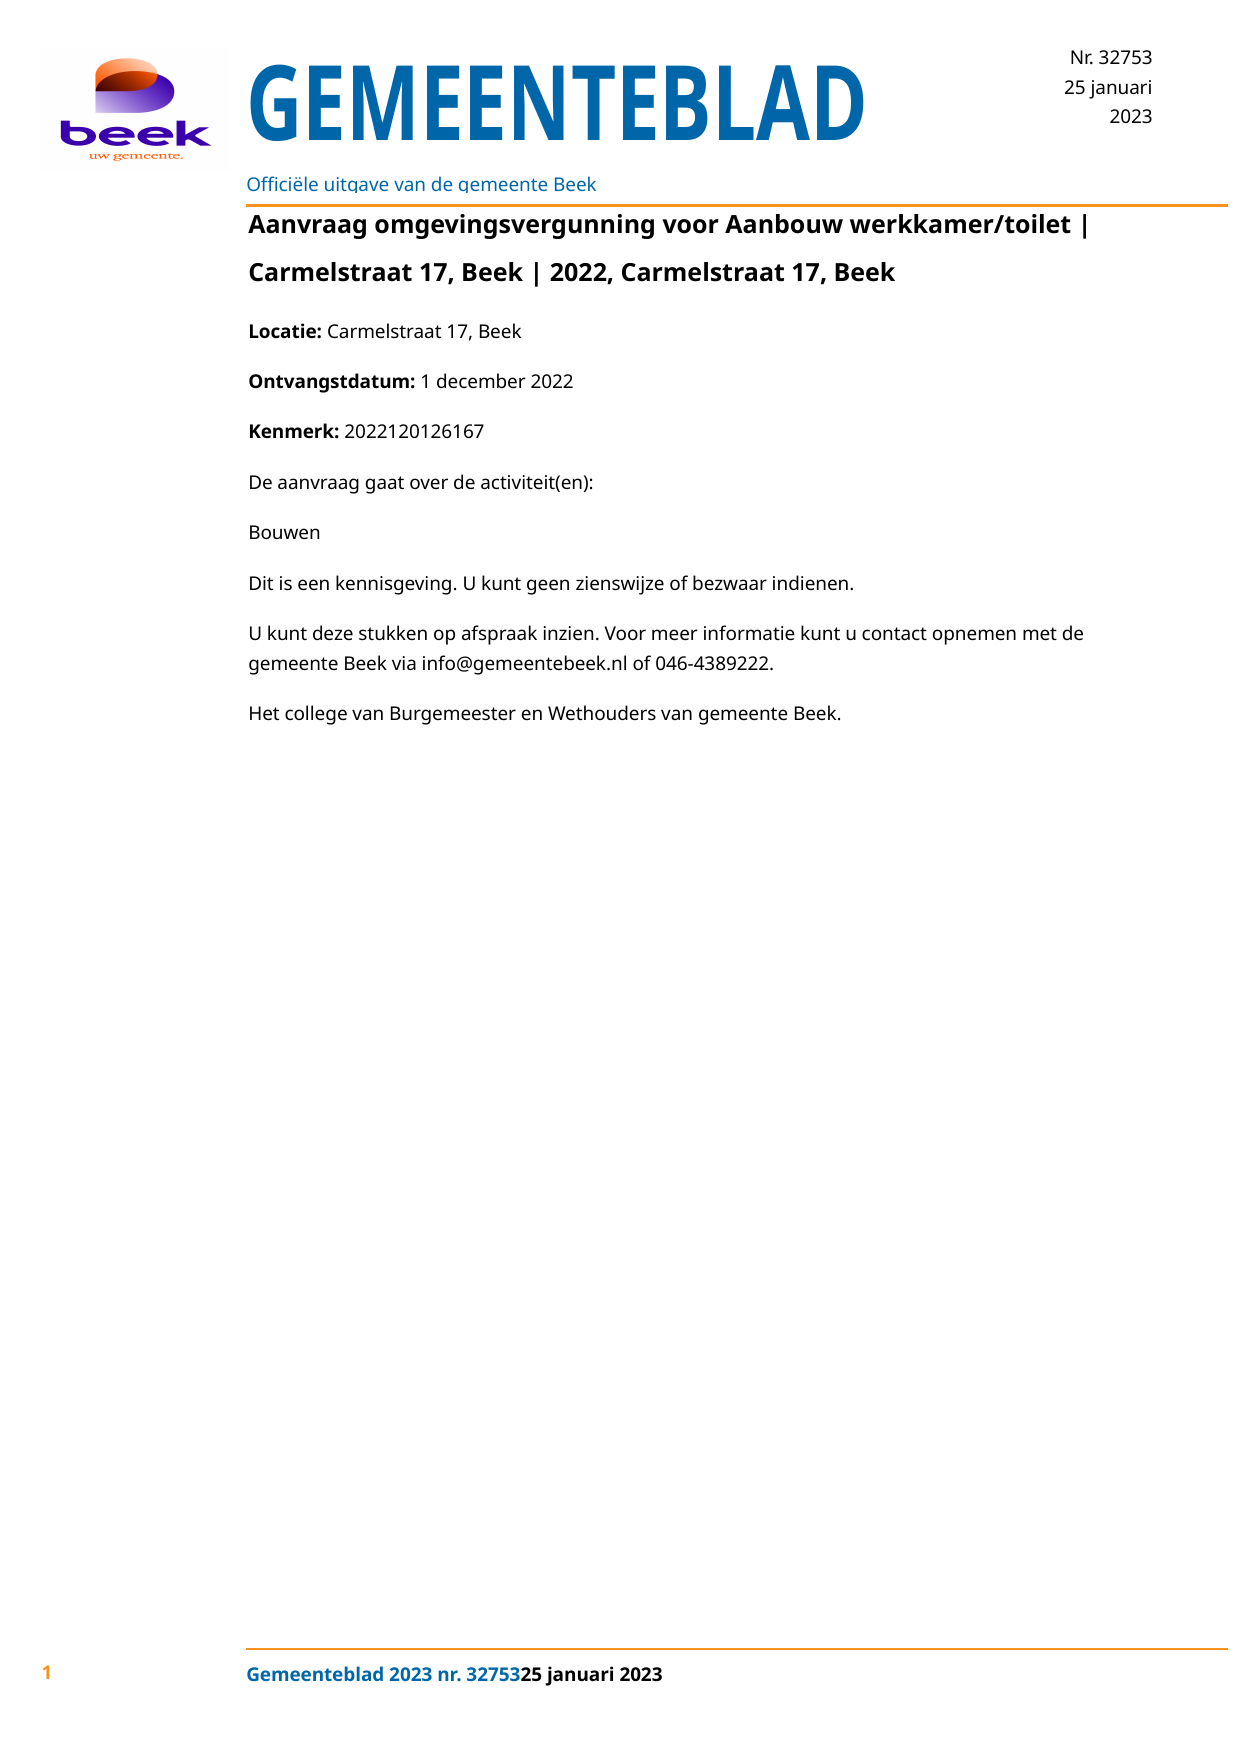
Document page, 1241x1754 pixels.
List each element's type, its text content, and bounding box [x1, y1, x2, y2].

picture [41, 47, 231, 172]
text De aanvraag gaat over de activiteit(en): [248, 469, 1152, 495]
text U kunt deze stukken op afspraak inzien. Voor meer informatie kunt u contact opnemen met de gemeente Beek via info@gemeentebeek.nl of 046-4389222. [248, 620, 1152, 676]
text Locatie: Carmelstraat 17, Beek [248, 318, 1152, 344]
text Aanvraag omgevingsvergunning voor Aanbouw werkkamer/toilet | Carmelstraat 17, Beek | 2022, Carmelstraat 17, Beek [248, 207, 1152, 288]
text Dit is een kennisgeving. U kunt geen zienswijze of bezwaar indienen. [248, 570, 1152, 596]
text Het college van Burgemeester en Wethouders van gemeente Beek. [248, 700, 1152, 726]
text Ontvangstdatum: 1 december 2022 [248, 368, 1152, 394]
text Kenmerk: 2022120126167 [248, 419, 1152, 444]
text Bouwen [248, 519, 1152, 545]
